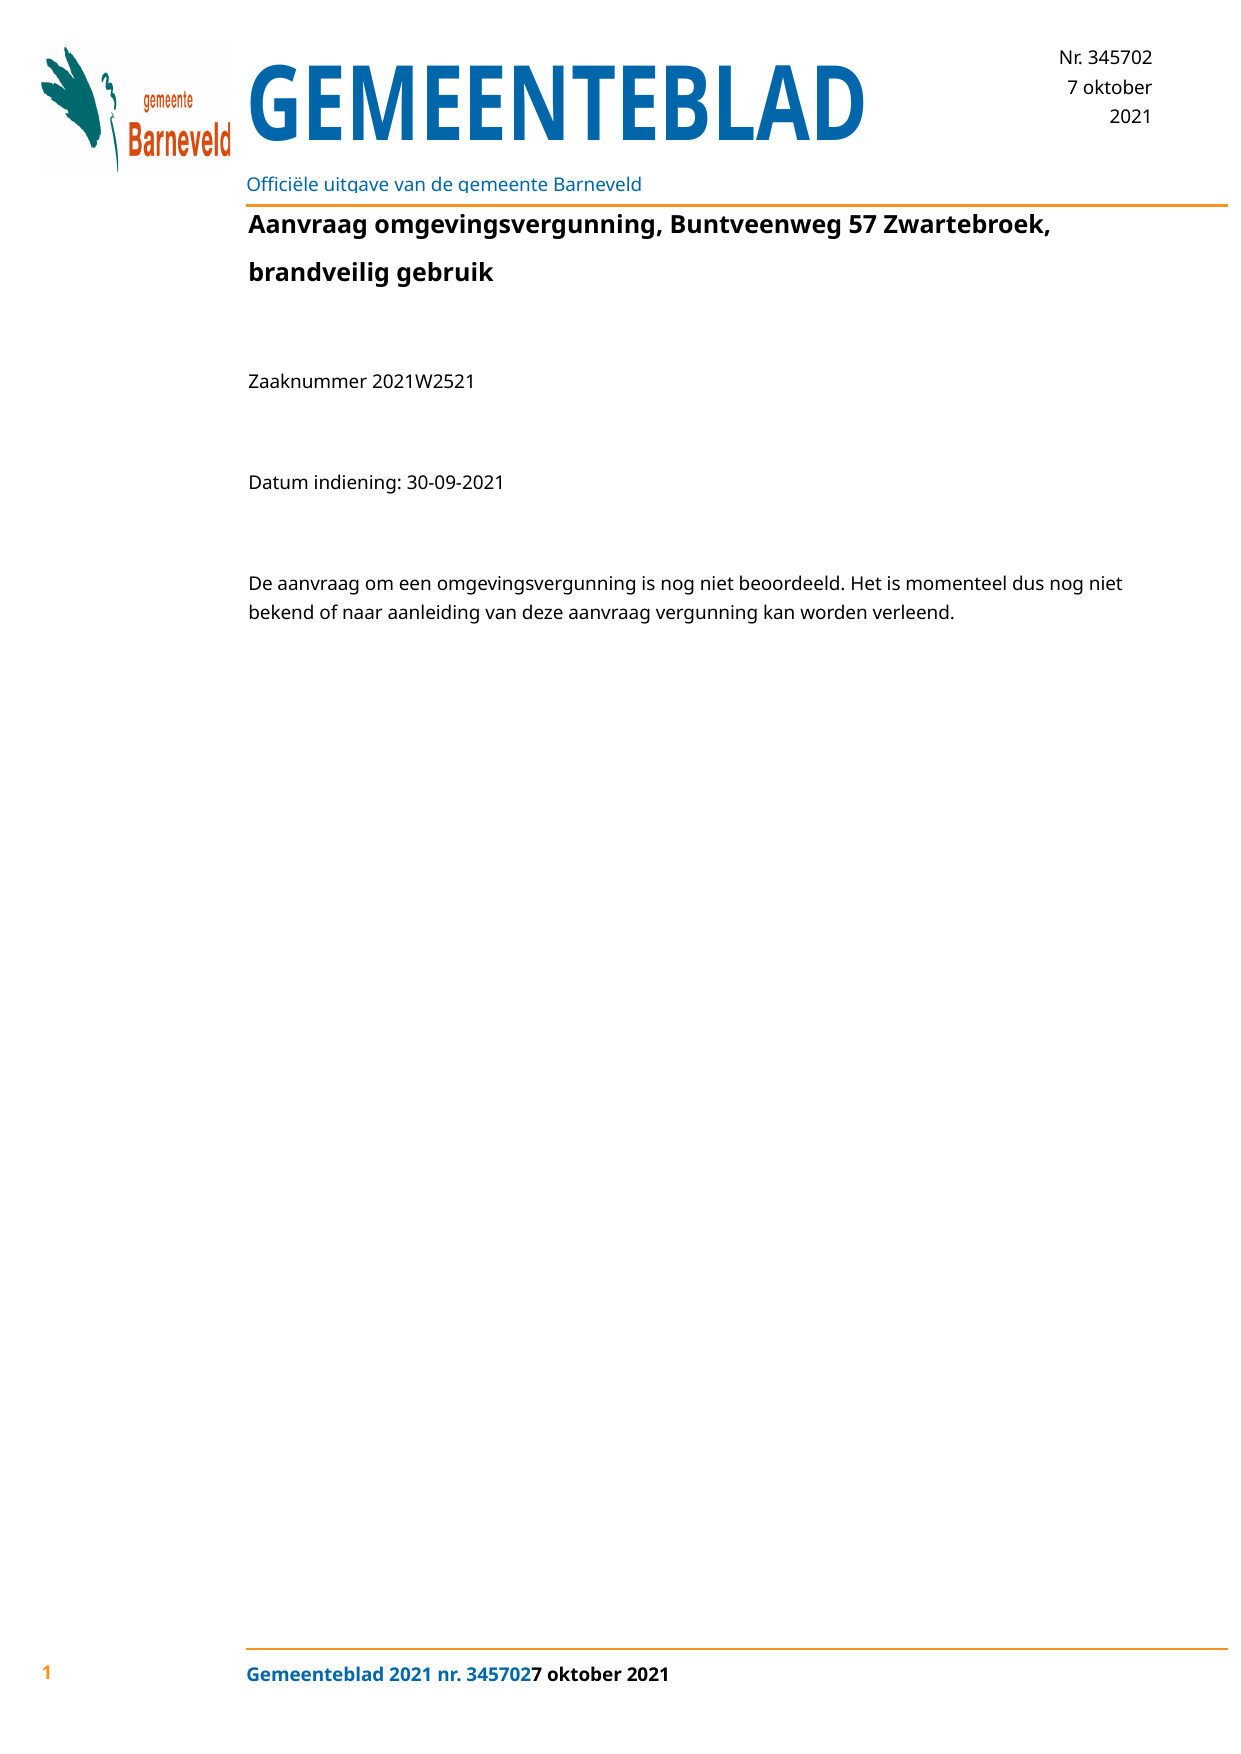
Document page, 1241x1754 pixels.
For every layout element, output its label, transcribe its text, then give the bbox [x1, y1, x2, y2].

text Datum indiening: 30-09-2021 [248, 469, 1152, 495]
text Aanvraag omgevingsvergunning, Buntveenweg 57 Zwartebroek, brandveilig gebruik [248, 207, 1152, 288]
picture [41, 47, 231, 172]
text Zaaknummer 2021W2521 [248, 368, 1152, 394]
text De aanvraag om een omgevingsvergunning is nog niet beoordeeld. Het is momenteel dus nog niet bekend of naar aanleiding van deze aanvraag vergunning kan worden verleend. [248, 570, 1152, 625]
